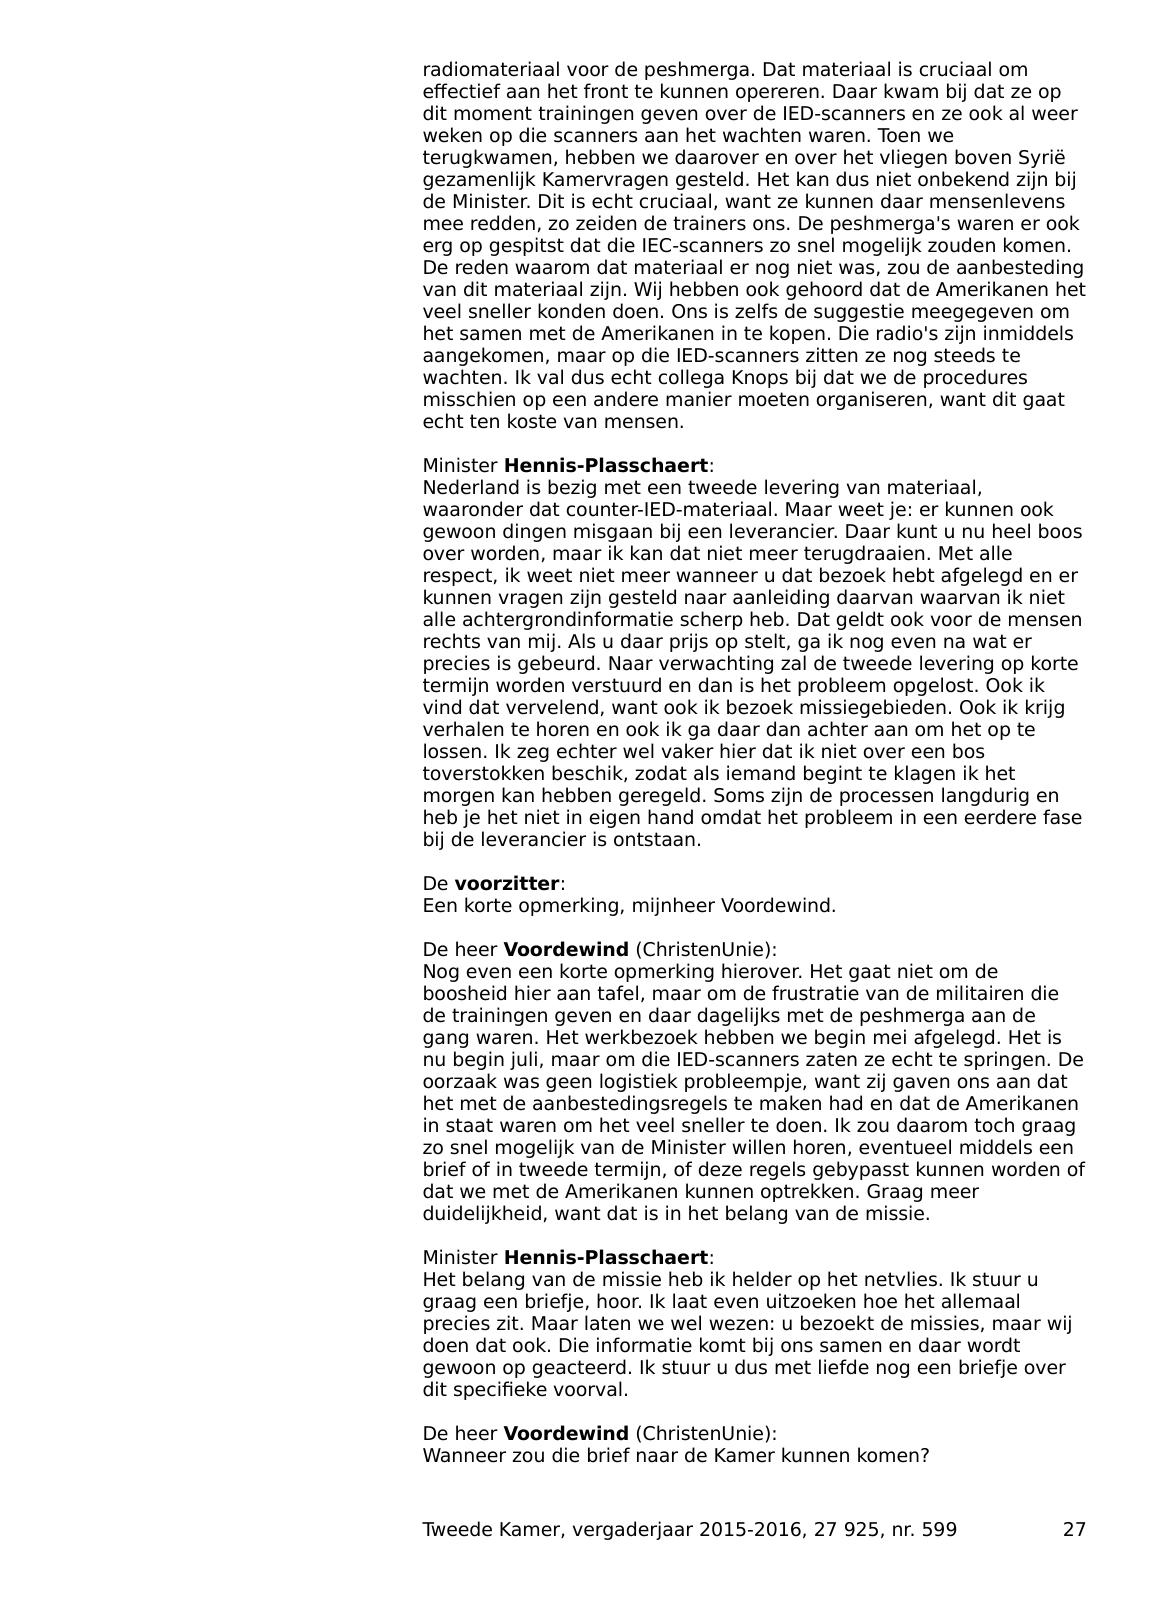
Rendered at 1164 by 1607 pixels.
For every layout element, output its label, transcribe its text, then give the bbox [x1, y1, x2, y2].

text radiomateriaal voor de peshmerga. Dat materiaal is cruciaal om effectief aan het front te kunnen opereren. Daar kwam bij dat ze op dit moment trainingen geven over de IED-scanners en ze ook al weer weken op die scanners aan het wachten waren. Toen we terugkwamen, hebben we daarover en over het vliegen boven Syrië gezamenlijk Kamervragen gesteld. Het kan dus niet onbekend zijn bij de Minister. Dit is echt cruciaal, want ze kunnen daar mensenlevens mee redden, zo zeiden de trainers ons. De peshmerga's waren er ook erg op gespitst dat die IEC-scanners zo snel mogelijk zouden komen. De reden waarom dat materiaal er nog niet was, zou de aanbesteding van dit materiaal zijn. Wij hebben ook gehoord dat de Amerikanen het veel sneller konden doen. Ons is zelfs de suggestie meegegeven om het samen met de Amerikanen in te kopen. Die radio's zijn inmiddels aangekomen, maar op die IED-scanners zitten ze nog steeds te wachten. Ik val dus echt collega Knops bij dat we de procedures misschien op een andere manier moeten organiseren, want dit gaat echt ten koste van mensen. [422, 59, 1087, 433]
text Wanneer zou die brief naar de Kamer kunnen komen? [422, 1445, 1087, 1467]
text Minister Hennis-Plasschaert: [422, 455, 1087, 477]
text Nog even een korte opmerking hierover. Het gaat niet om de boosheid hier aan tafel, maar om de frustratie van de militairen die de trainingen geven en daar dagelijks met de peshmerga aan de gang waren. Het werkbezoek hebben we begin mei afgelegd. Het is nu begin juli, maar om die IED-scanners zaten ze echt te springen. De oorzaak was geen logistiek probleempje, want zij gaven ons aan dat het met de aanbestedingsregels te maken had en dat de Amerikanen in staat waren om het veel sneller te doen. Ik zou daarom toch graag zo snel mogelijk van de Minister willen horen, eventueel middels een brief of in tweede termijn, of deze regels gebypasst kunnen worden of dat we met de Amerikanen kunnen optrekken. Graag meer duidelijkheid, want dat is in het belang van de missie. [422, 961, 1087, 1224]
text De voorzitter: [422, 873, 1087, 895]
text Nederland is bezig met een tweede levering van materiaal, waaronder dat counter-IED-materiaal. Maar weet je: er kunnen ook gewoon dingen misgaan bij een leverancier. Daar kunt u nu heel boos over worden, maar ik kan dat niet meer terugdraaien. Met alle respect, ik weet niet meer wanneer u dat bezoek hebt afgelegd en er kunnen vragen zijn gesteld naar aanleiding daarvan waarvan ik niet alle achtergrondinformatie scherp heb. Dat geldt ook voor de mensen rechts van mij. Als u daar prijs op stelt, ga ik nog even na wat er precies is gebeurd. Naar verwachting zal de tweede levering op korte termijn worden verstuurd en dan is het probleem opgelost. Ook ik vind dat vervelend, want ook ik bezoek missiegebieden. Ook ik krijg verhalen te horen en ook ik ga daar dan achter aan om het op te lossen. Ik zeg echter wel vaker hier dat ik niet over een bos toverstokken beschik, zodat als iemand begint te klagen ik het morgen kan hebben geregeld. Soms zijn de processen langdurig en heb je het niet in eigen hand omdat het probleem in een eerdere fase bij de leverancier is ontstaan. [422, 477, 1087, 851]
text Het belang van de missie heb ik helder op het netvlies. Ik stuur u graag een briefje, hoor. Ik laat even uitzoeken hoe het allemaal precies zit. Maar laten we wel wezen: u bezoekt de missies, maar wij doen dat ook. Die informatie komt bij ons samen en daar wordt gewoon op geacteerd. Ik stuur u dus met liefde nog een briefje over dit specifieke voorval. [422, 1269, 1087, 1401]
text Een korte opmerking, mijnheer Voordewind. [422, 895, 1087, 917]
text De heer Voordewind (ChristenUnie): [422, 939, 1087, 961]
text De heer Voordewind (ChristenUnie): [422, 1423, 1087, 1445]
text Minister Hennis-Plasschaert: [422, 1247, 1087, 1269]
